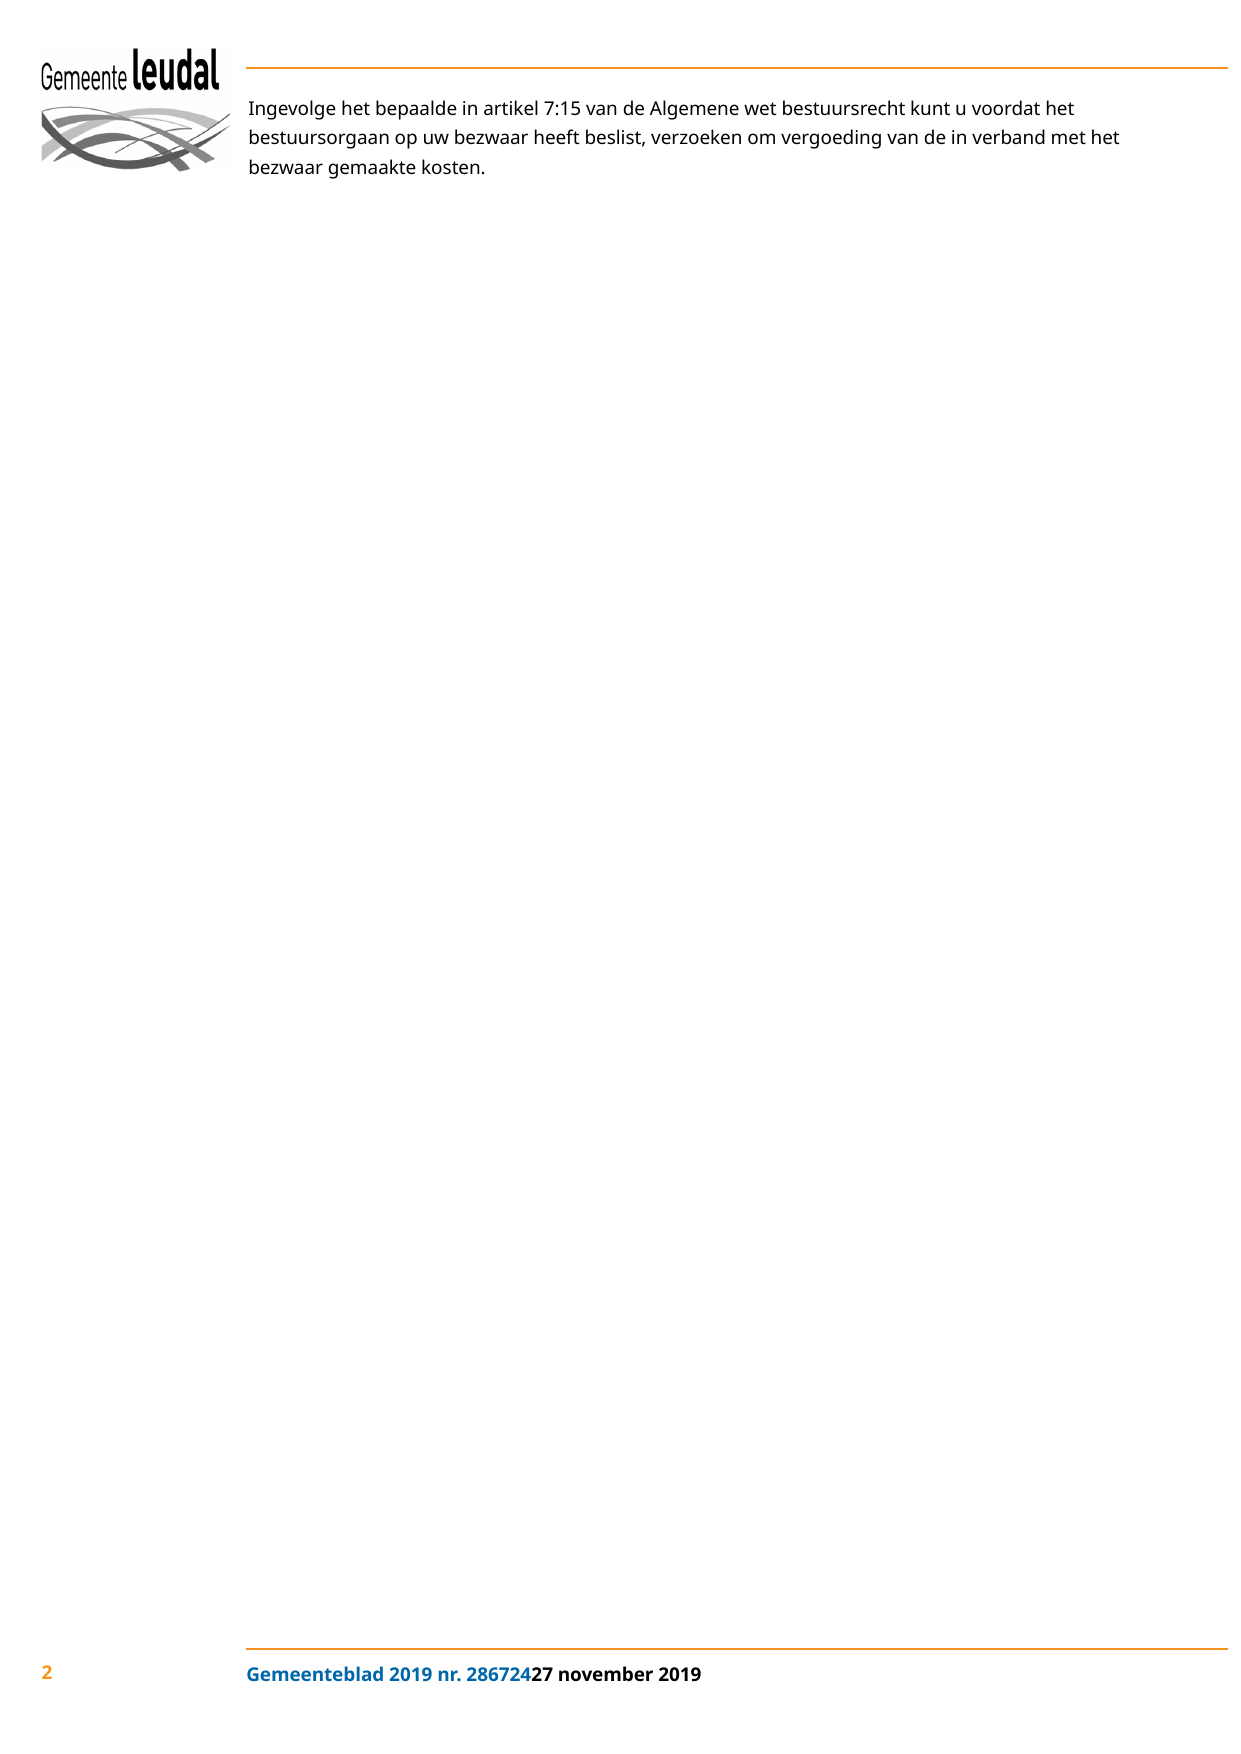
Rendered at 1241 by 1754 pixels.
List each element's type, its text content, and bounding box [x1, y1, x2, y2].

text Ingevolge het bepaalde in artikel 7:15 van de Algemene wet bestuursrecht kunt u voordat het bestuursorgaan op uw bezwaar heeft beslist, verzoeken om vergoeding van de in verband met het bezwaar gemaakte kosten. [248, 95, 1152, 180]
picture [41, 47, 231, 172]
